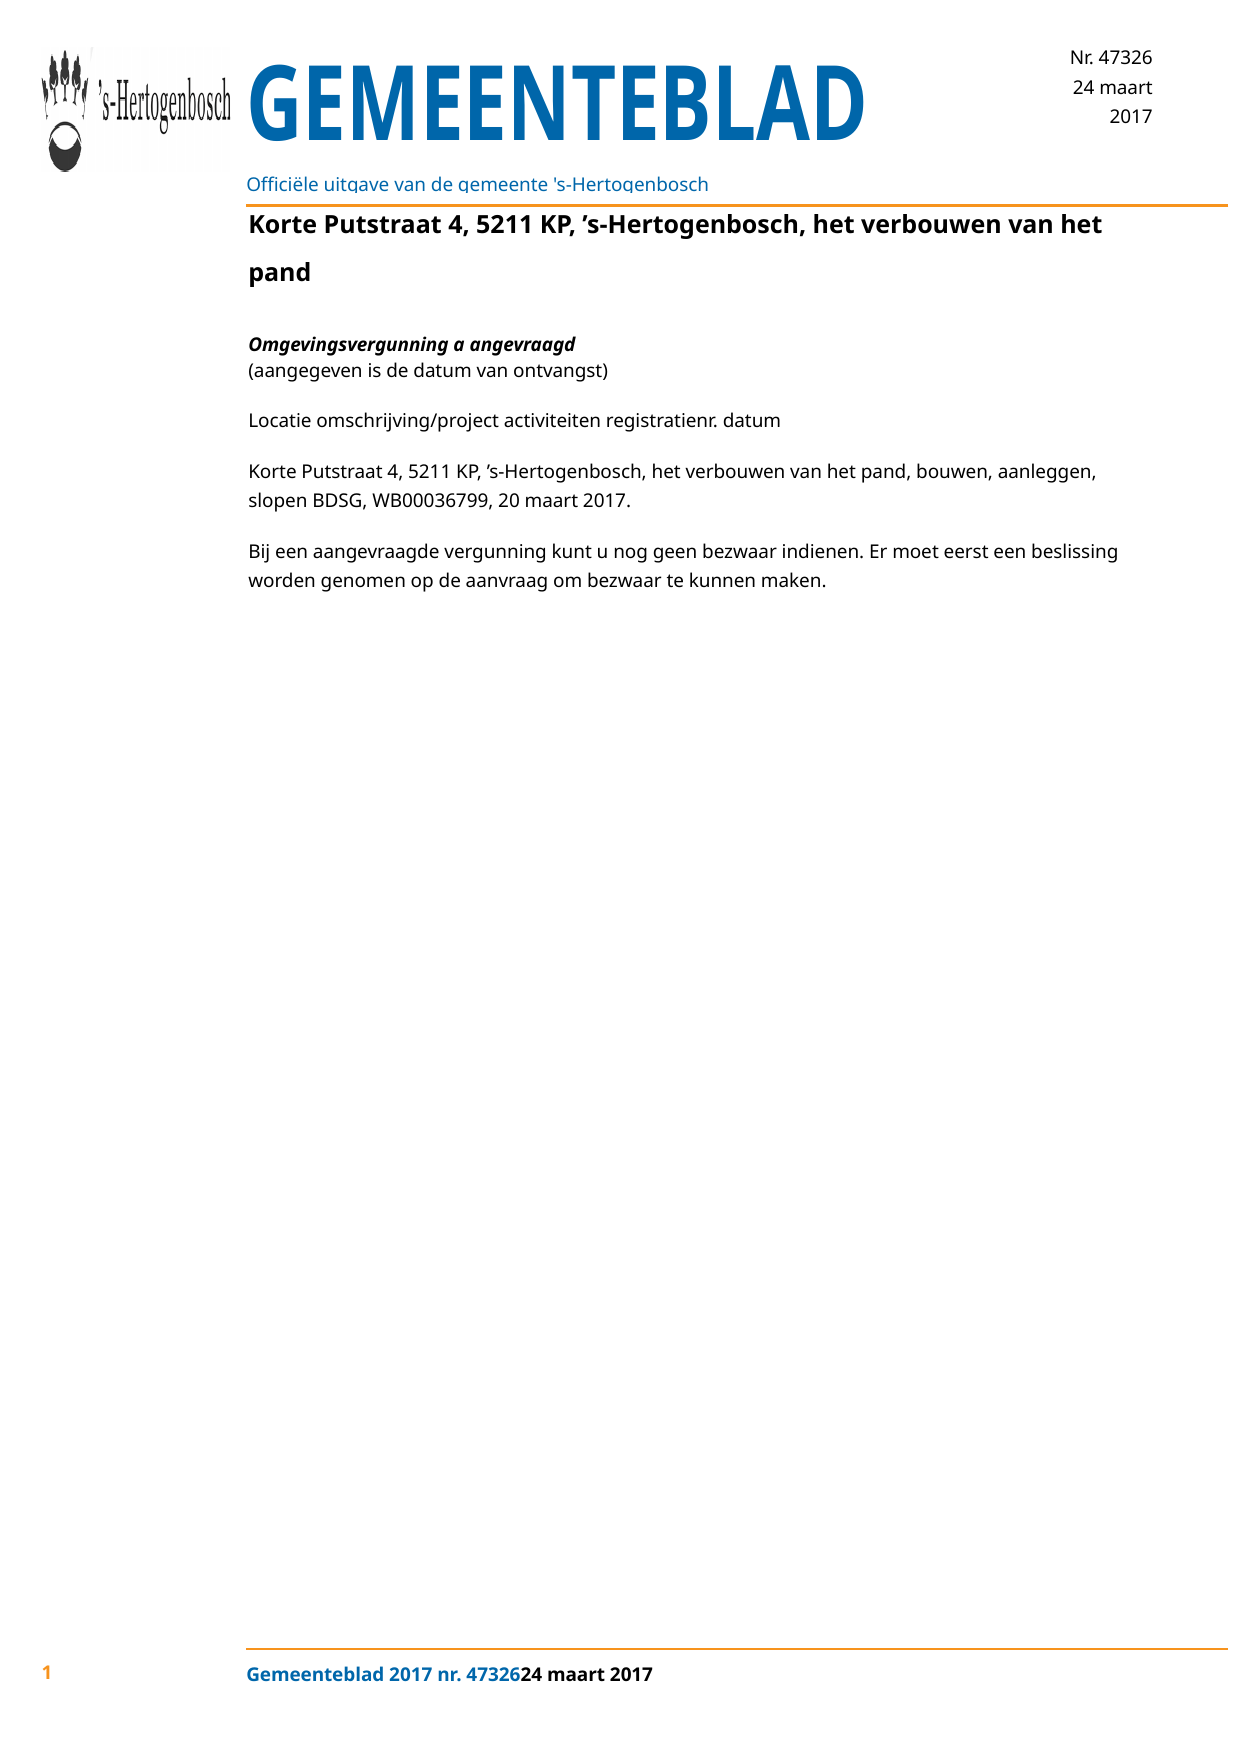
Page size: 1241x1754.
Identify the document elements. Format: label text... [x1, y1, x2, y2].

text Omgevingsvergunning a angevraagd [248, 331, 1152, 357]
picture [41, 47, 231, 172]
text (aangegeven is de datum van ontvangst) [248, 357, 1152, 383]
text Korte Putstraat 4, 5211 KP, ’s-Hertogenbosch, het verbouwen van het pand [248, 207, 1152, 288]
text Locatie omschrijving/project activiteiten registratienr. datum [248, 408, 1152, 433]
text Korte Putstraat 4, 5211 KP, ’s-Hertogenbosch, het verbouwen van het pand, bouwen, aanleggen, slopen BDSG, WB00036799, 20 maart 2017. [248, 458, 1152, 513]
text Bij een aangevraagde vergunning kunt u nog geen bezwaar indienen. Er moet eerst een beslissing worden genomen op de aanvraag om bezwaar te kunnen maken. [248, 538, 1152, 593]
